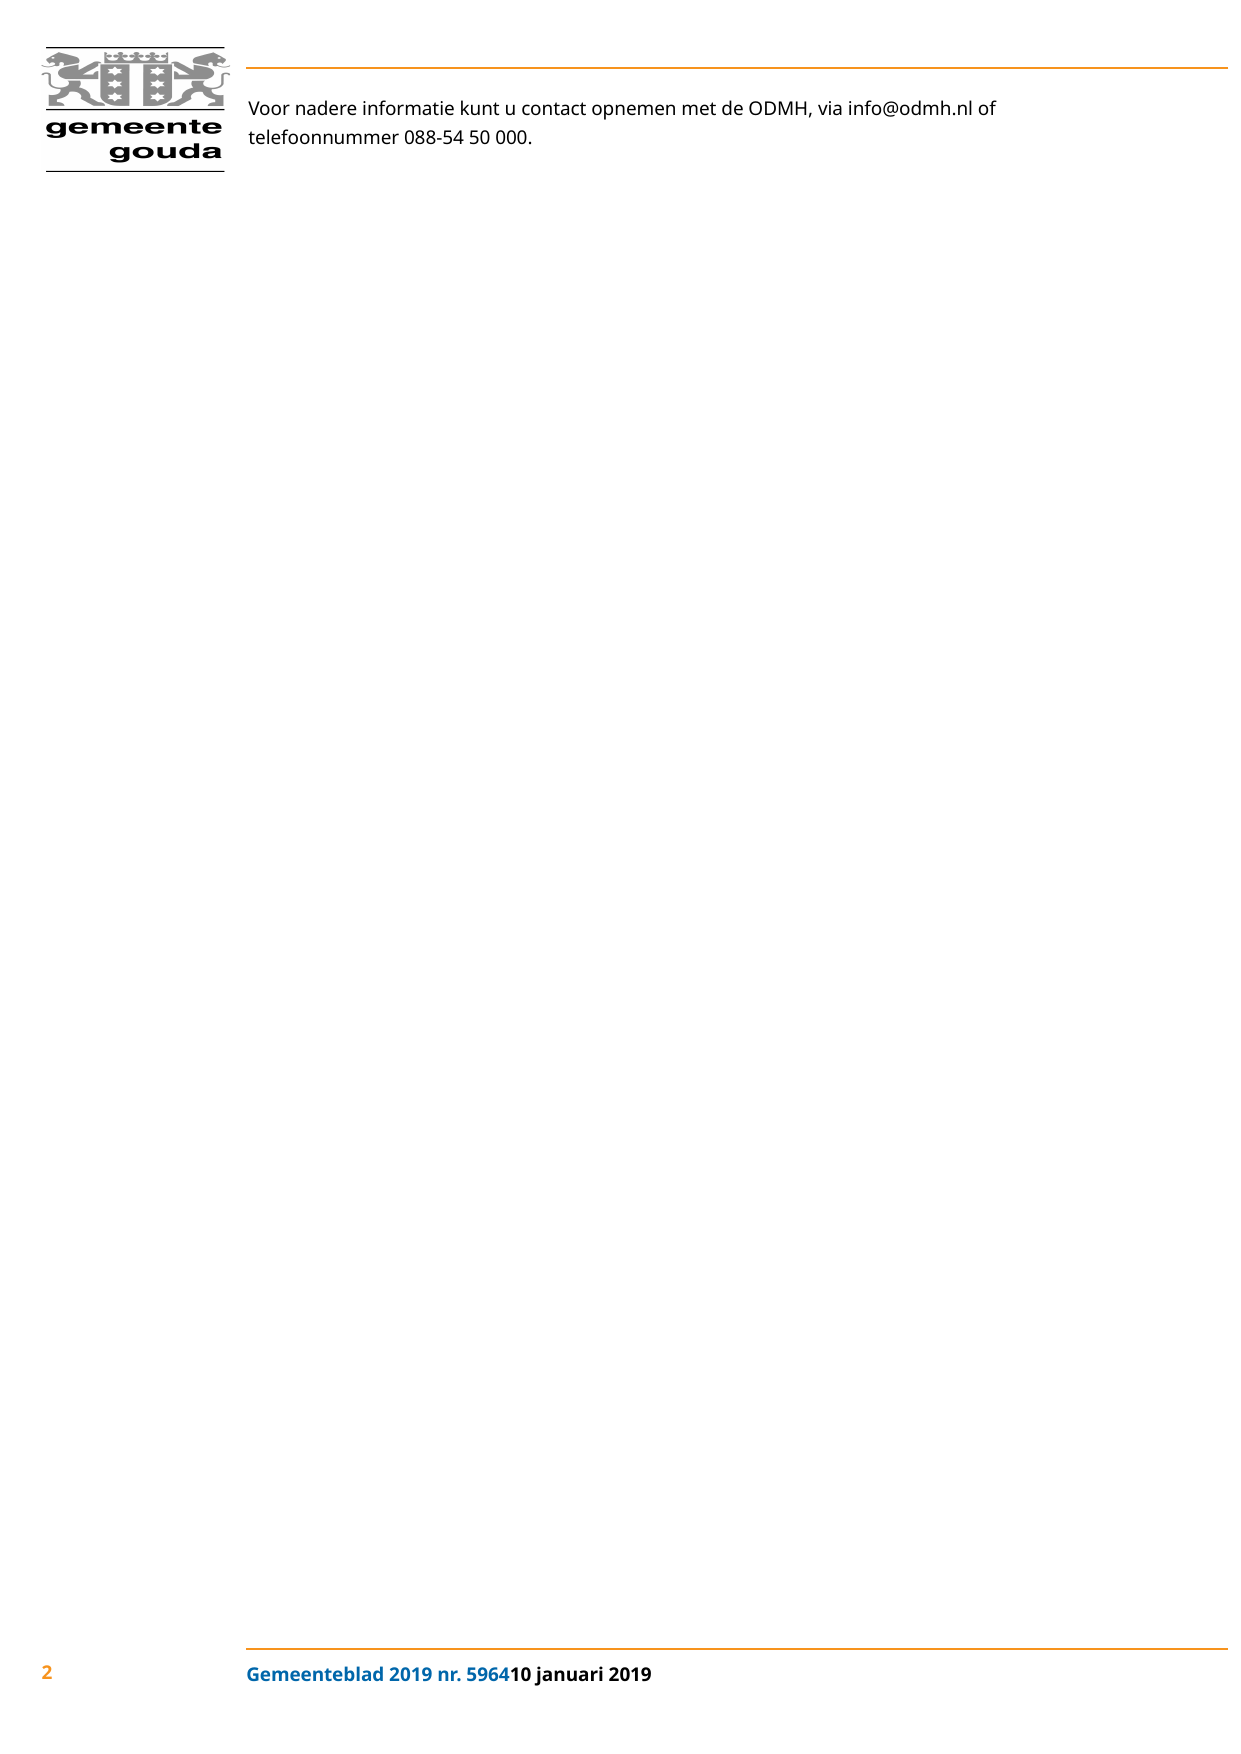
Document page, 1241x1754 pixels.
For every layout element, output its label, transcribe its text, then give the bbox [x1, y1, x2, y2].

text Voor nadere informatie kunt u contact opnemen met de ODMH, via info@odmh.nl of telefoonnummer 088-54 50 000. [248, 95, 1152, 150]
picture [41, 47, 231, 172]
